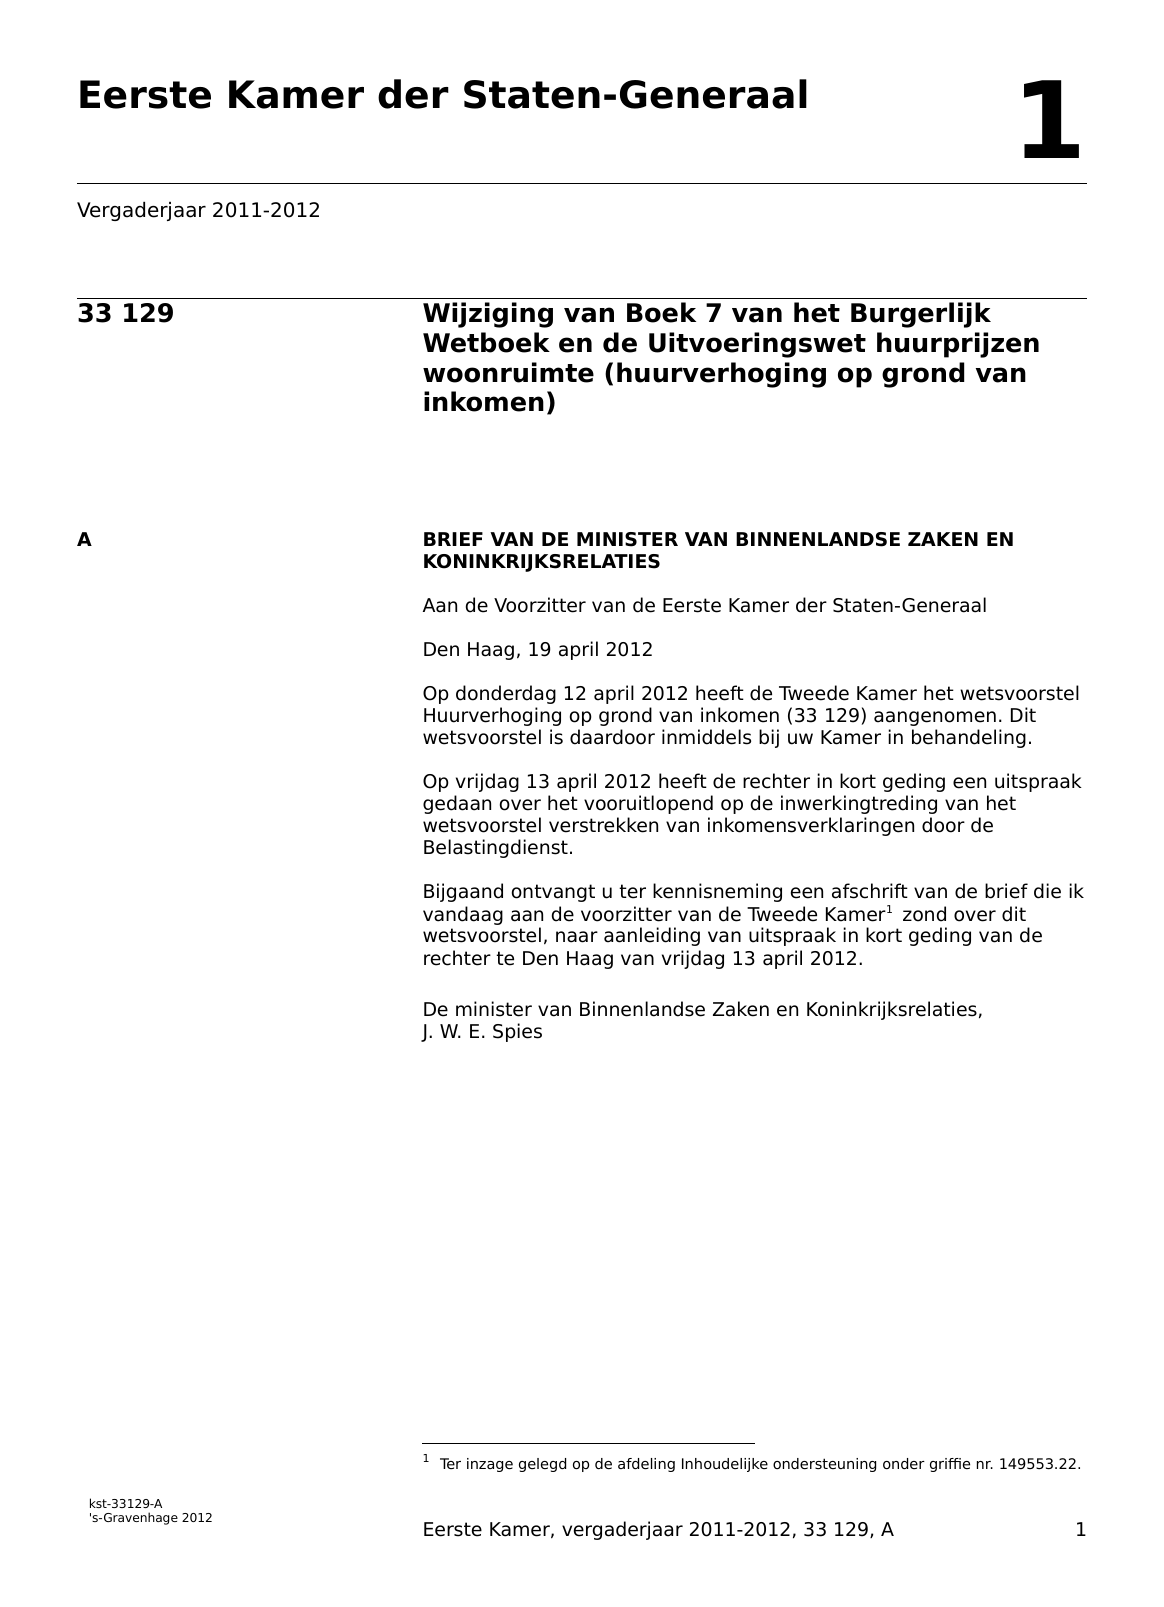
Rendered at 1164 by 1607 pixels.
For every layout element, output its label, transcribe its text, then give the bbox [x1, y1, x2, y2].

text Den Haag, 19 april 2012 [422, 639, 1087, 661]
table_cell Vergaderjaar 2011-2012 [77, 184, 1087, 298]
text kst-33129-A [88, 1497, 323, 1511]
text Aan de Voorzitter van de Eerste Kamer der Staten-Generaal [422, 595, 1087, 617]
text Op vrijdag 13 april 2012 heeft de rechter in kort geding een uitspraak gedaan over het vooruitlopend op de inwerkingtreding van het wetsvoorstel verstrekken van inkomensverklaringen door de Belastingdienst. [422, 771, 1087, 859]
text 's-Gravenhage 2012 [88, 1511, 323, 1525]
text Ter inzage gelegd op de afdeling Inhoudelijke ondersteuning onder griffie nr. 149553.22. [422, 1452, 1087, 1474]
table_header 1 [886, 59, 1087, 183]
subtitle 33 129 Wijziging van Boek 7 van het Burgerlijk Wetboek en de Uitvoeringswet huurprijzen woonruimte (huurverhoging op grond van inkomen) [77, 299, 1087, 418]
text Bijgaand ontvangt u ter kennisneming een afschrift van de brief die ik vandaag aan de voorzitter van de Tweede Kamer zond over dit wetsvoorstel, naar aanleiding van uitspraak in kort geding van de rechter te Den Haag van vrijdag 13 april 2012. [422, 881, 1087, 969]
text De minister van Binnenlandse Zaken en Koninkrijksrelaties, J. W. E. Spies [422, 999, 1087, 1043]
subtitle A BRIEF VAN DE MINISTER VAN BINNENLANDSE ZAKEN EN KONINKRIJKSRELATIES [77, 529, 1087, 573]
text Op donderdag 12 april 2012 heeft de Tweede Kamer het wetsvoorstel Huurverhoging op grond van inkomen (33 129) aangenomen. Dit wetsvoorstel is daardoor inmiddels bij uw Kamer in behandeling. [422, 683, 1087, 749]
table_header Eerste Kamer der Staten-Generaal [77, 59, 886, 183]
